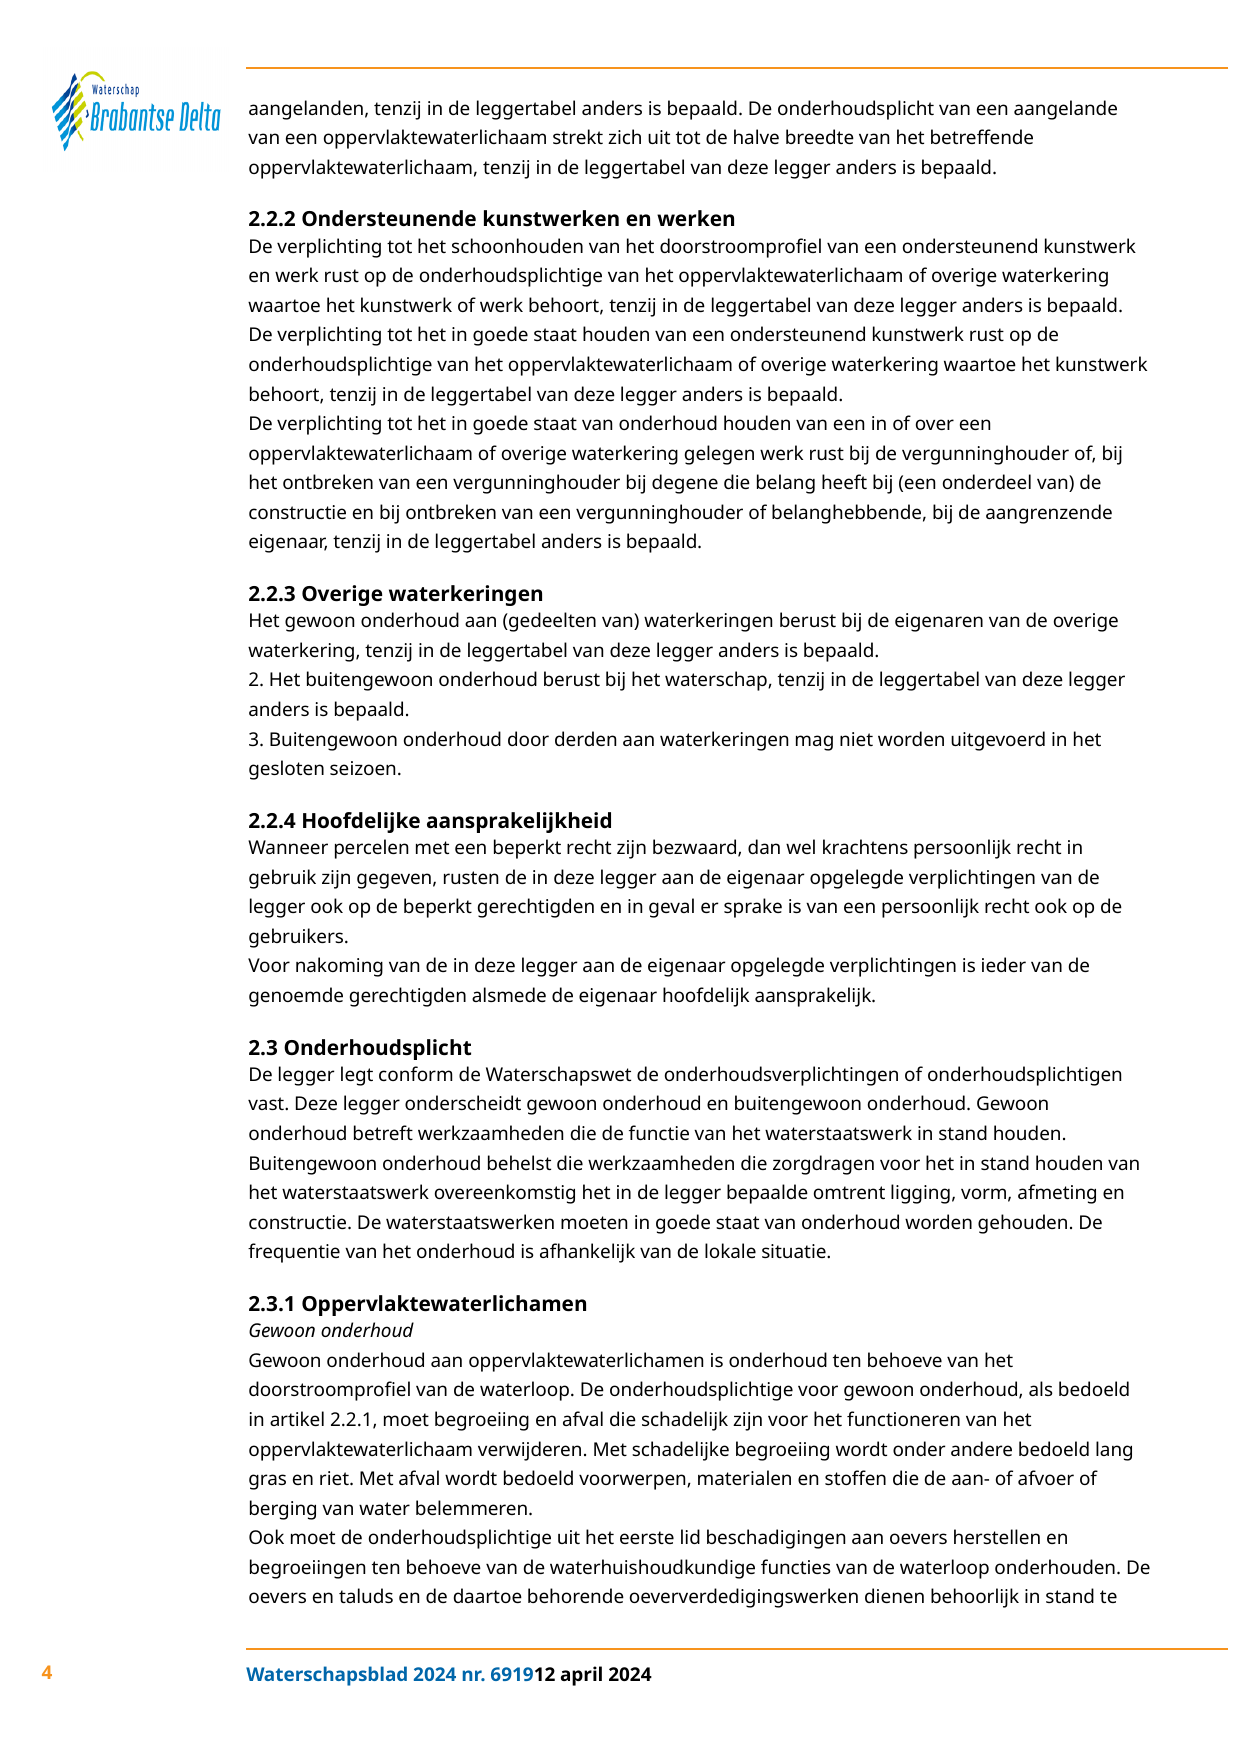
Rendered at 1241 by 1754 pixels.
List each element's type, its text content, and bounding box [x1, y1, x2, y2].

text Ook moet de onderhoudsplichtige uit het eerste lid beschadigingen aan oevers herstellen en begroeiingen ten behoeve van de waterhuishoudkundige functies van de waterloop onderhouden. De oevers en taluds en de daartoe behorende oeververdedigingswerken dienen behoorlijk in stand te [248, 1524, 1152, 1609]
text De verplichting tot het schoonhouden van het doorstroomprofiel van een ondersteunend kunstwerk en werk rust op de onderhoudsplichtige van het oppervlaktewaterlichaam of overige waterkering waartoe het kunstwerk of werk behoort, tenzij in de leggertabel van deze legger anders is bepaald. [248, 233, 1152, 318]
text De verplichting tot het in goede staat van onderhoud houden van een in of over een oppervlaktewaterlichaam of overige waterkering gelegen werk rust bij de vergunninghouder of, bij het ontbreken van een vergunninghouder bij degene die belang heeft bij (een onderdeel van) de constructie en bij ontbreken van een vergunninghouder of belanghebbende, bij de aangrenzende eigenaar, tenzij in de leggertabel anders is bepaald. [248, 410, 1152, 554]
text 2.2.3 Overige waterkeringen [248, 579, 1152, 607]
text De legger legt conform de Waterschapswet de onderhoudsverplichtingen of onderhoudsplichtigen vast. Deze legger onderscheidt gewoon onderhoud en buitengewoon onderhoud. Gewoon onderhoud betreft werkzaamheden die de functie van het waterstaatswerk in stand houden. Buitengewoon onderhoud behelst die werkzaamheden die zorgdragen voor het in stand houden van het waterstaatswerk overeenkomstig het in de legger bepaalde omtrent ligging, vorm, afmeting en constructie. De waterstaatswerken moeten in goede staat van onderhoud worden gehouden. De frequentie van het onderhoud is afhankelijk van de lokale situatie. [248, 1061, 1152, 1264]
text Wanneer percelen met een beperkt recht zijn bezwaard, dan wel krachtens persoonlijk recht in gebruik zijn gegeven, rusten de in deze legger aan de eigenaar opgelegde verplichtingen van de legger ook op de beperkt gerechtigden en in geval er sprake is van een persoonlijk recht ook op de gebruikers. [248, 834, 1152, 949]
text 2.2.4 Hoofdelijke aansprakelijkheid [248, 806, 1152, 834]
text aangelanden, tenzij in de leggertabel anders is bepaald. De onderhoudsplicht van een aangelande van een oppervlaktewaterlichaam strekt zich uit tot de halve breedte van het betreffende oppervlaktewaterlichaam, tenzij in de leggertabel van deze legger anders is bepaald. [248, 95, 1152, 180]
text Voor nakoming van de in deze legger aan de eigenaar opgelegde verplichtingen is ieder van de genoemde gerechtigden alsmede de eigenaar hoofdelijk aansprakelijk. [248, 953, 1152, 1008]
text 2.2.2 Ondersteunende kunstwerken en werken [248, 204, 1152, 233]
text Gewoon onderhoud [248, 1317, 1152, 1343]
picture [41, 47, 231, 172]
text De verplichting tot het in goede staat houden van een ondersteunend kunstwerk rust op de onderhoudsplichtige van het oppervlaktewaterlichaam of overige waterkering waartoe het kunstwerk behoort, tenzij in de leggertabel van deze legger anders is bepaald. [248, 322, 1152, 406]
text Het gewoon onderhoud aan (gedeelten van) waterkeringen berust bij de eigenaren van de overige waterkering, tenzij in de leggertabel van deze legger anders is bepaald. [248, 607, 1152, 663]
text 2. Het buitengewoon onderhoud berust bij het waterschap, tenzij in de leggertabel van deze legger anders is bepaald. [248, 667, 1152, 722]
text 3. Buitengewoon onderhoud door derden aan waterkeringen mag niet worden uitgevoerd in het gesloten seizoen. [248, 726, 1152, 781]
text 2.3.1 Oppervlaktewaterlichamen [248, 1289, 1152, 1317]
text Gewoon onderhoud aan oppervlaktewaterlichamen is onderhoud ten behoeve van het doorstroomprofiel van de waterloop. De onderhoudsplichtige voor gewoon onderhoud, als bedoeld in artikel 2.2.1, moet begroeiing en afval die schadelijk zijn voor het functioneren van het oppervlaktewaterlichaam verwijderen. Met schadelijke begroeiing wordt onder andere bedoeld lang gras en riet. Met afval wordt bedoeld voorwerpen, materialen en stoffen die de aan- of afvoer of berging van water belemmeren. [248, 1347, 1152, 1521]
text 2.3 Onderhoudsplicht [248, 1033, 1152, 1061]
